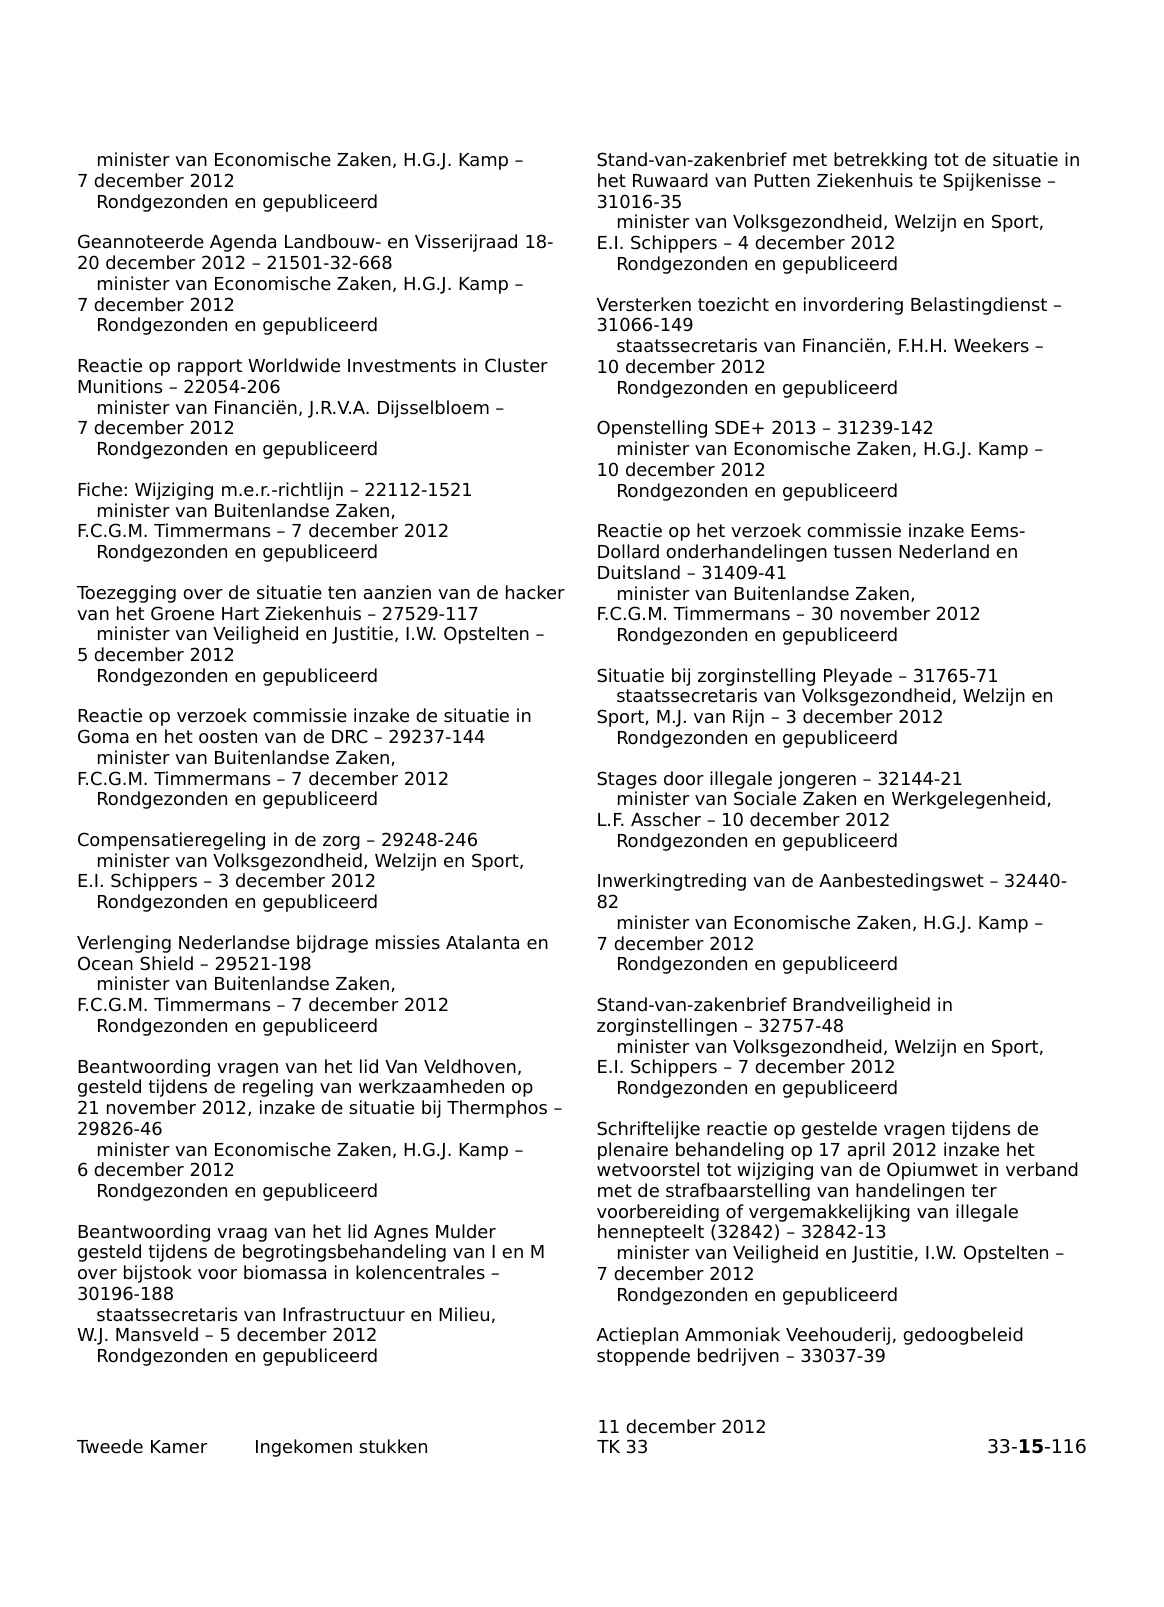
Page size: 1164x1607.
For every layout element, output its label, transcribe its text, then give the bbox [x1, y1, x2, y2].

text Stand-van-zakenbrief Brandveiligheid in zorginstellingen – 32757-48 [596, 995, 1087, 1036]
text Stand-van-zakenbrief met betrekking tot de situatie in het Ruwaard van Putten Ziekenhuis te Spijkenisse – 31016-35 [596, 150, 1087, 212]
text minister van Volksgezondheid, Welzijn en Sport, E.I. Schippers – 3 december 2012 [77, 851, 567, 892]
text Reactie op het verzoek commissie inzake Eems-Dollard onderhandelingen tussen Nederland en Duitsland – 31409-41 [596, 521, 1087, 583]
text Rondgezonden en gepubliceerd [596, 377, 1087, 398]
text minister van Economische Zaken, H.G.J. Kamp – 10 december 2012 [596, 439, 1087, 480]
text staatssecretaris van Infrastructuur en Milieu, W.J. Mansveld – 5 december 2012 [77, 1304, 567, 1346]
text Rondgezonden en gepubliceerd [77, 892, 567, 913]
text minister van Veiligheid en Justitie, I.W. Opstelten – 5 december 2012 [77, 624, 567, 666]
text Beantwoording vragen van het lid Van Veldhoven, gesteld tijdens de regeling van werkzaamheden op 21 november 2012, inzake de situatie bij Thermphos – 29826-46 [77, 1056, 567, 1139]
text Rondgezonden en gepubliceerd [77, 315, 567, 336]
text minister van Sociale Zaken en Werkgelegenheid, L.F. Asscher – 10 december 2012 [596, 789, 1087, 831]
text Verlenging Nederlandse bijdrage missies Atalanta en Ocean Shield – 29521-198 [77, 933, 567, 974]
text Stages door illegale jongeren – 32144-21 [596, 768, 1087, 789]
text minister van Economische Zaken, H.G.J. Kamp – 7 december 2012 [77, 274, 567, 315]
text Rondgezonden en gepubliceerd [596, 954, 1087, 975]
text Rondgezonden en gepubliceerd [77, 666, 567, 686]
text minister van Financiën, J.R.V.A. Dijsselbloem – 7 december 2012 [77, 397, 567, 439]
text minister van Volksgezondheid, Welzijn en Sport, E.I. Schippers – 4 december 2012 [596, 212, 1087, 254]
text Rondgezonden en gepubliceerd [596, 831, 1087, 851]
text minister van Veiligheid en Justitie, I.W. Opstelten – 7 december 2012 [596, 1243, 1087, 1284]
text Rondgezonden en gepubliceerd [596, 728, 1087, 748]
text minister van Volksgezondheid, Welzijn en Sport, E.I. Schippers – 7 december 2012 [596, 1036, 1087, 1078]
text minister van Economische Zaken, H.G.J. Kamp – 6 december 2012 [77, 1139, 567, 1181]
text Rondgezonden en gepubliceerd [596, 625, 1087, 646]
text Rondgezonden en gepubliceerd [596, 254, 1087, 274]
text Rondgezonden en gepubliceerd [77, 1016, 567, 1036]
text minister van Buitenlandse Zaken, F.C.G.M. Timmermans – 30 november 2012 [596, 583, 1087, 625]
text Rondgezonden en gepubliceerd [596, 480, 1087, 501]
text minister van Economische Zaken, H.G.J. Kamp – 7 december 2012 [77, 150, 567, 192]
text minister van Buitenlandse Zaken, F.C.G.M. Timmermans – 7 december 2012 [77, 500, 567, 542]
text Actieplan Ammoniak Veehouderij, gedoogbeleid stoppende bedrijven – 33037-39 [596, 1325, 1087, 1367]
text Rondgezonden en gepubliceerd [77, 542, 567, 563]
text Compensatieregeling in de zorg – 29248-246 [77, 830, 567, 851]
text minister van Buitenlandse Zaken, F.C.G.M. Timmermans – 7 december 2012 [77, 748, 567, 789]
text staatssecretaris van Financiën, F.H.H. Weekers – 10 december 2012 [596, 336, 1087, 377]
text Inwerkingtreding van de Aanbestedingswet – 32440-82 [596, 871, 1087, 913]
text Reactie op rapport Worldwide Investments in Cluster Munitions – 22054-206 [77, 356, 567, 397]
text Versterken toezicht en invordering Belastingdienst – 31066-149 [596, 294, 1087, 336]
text minister van Economische Zaken, H.G.J. Kamp – 7 december 2012 [596, 913, 1087, 954]
text Rondgezonden en gepubliceerd [596, 1284, 1087, 1305]
text Rondgezonden en gepubliceerd [77, 789, 567, 810]
text Schriftelijke reactie op gestelde vragen tijdens de plenaire behandeling op 17 april 2012 inzake het wetvoorstel tot wijziging van de Opiumwet in verband met de strafbaarstelling van handelingen ter voorbereiding of vergemakkelijking van illegale hennepteelt (32842) – 32842-13 [596, 1119, 1087, 1243]
text Toezegging over de situatie ten aanzien van de hacker van het Groene Hart Ziekenhuis – 27529-117 [77, 583, 567, 624]
text Rondgezonden en gepubliceerd [596, 1078, 1087, 1099]
text Geannoteerde Agenda Landbouw- en Visserijraad 18-20 december 2012 – 21501-32-668 [77, 232, 567, 274]
text Rondgezonden en gepubliceerd [77, 192, 567, 212]
text Situatie bij zorginstelling Pleyade – 31765-71 [596, 666, 1087, 686]
text Fiche: Wijziging m.e.r.-richtlijn – 22112-1521 [77, 480, 567, 500]
text Reactie op verzoek commissie inzake de situatie in Goma en het oosten van de DRC – 29237-144 [77, 706, 567, 748]
text Rondgezonden en gepubliceerd [77, 439, 567, 460]
text Rondgezonden en gepubliceerd [77, 1181, 567, 1202]
text Beantwoording vraag van het lid Agnes Mulder gesteld tijdens de begrotingsbehandeling van I en M over bijstook voor biomassa in kolencentrales – 30196-188 [77, 1222, 567, 1304]
text staatssecretaris van Volksgezondheid, Welzijn en Sport, M.J. van Rijn – 3 december 2012 [596, 686, 1087, 728]
text Openstelling SDE+ 2013 – 31239-142 [596, 418, 1087, 439]
text Rondgezonden en gepubliceerd [77, 1346, 567, 1367]
text minister van Buitenlandse Zaken, F.C.G.M. Timmermans – 7 december 2012 [77, 974, 567, 1016]
